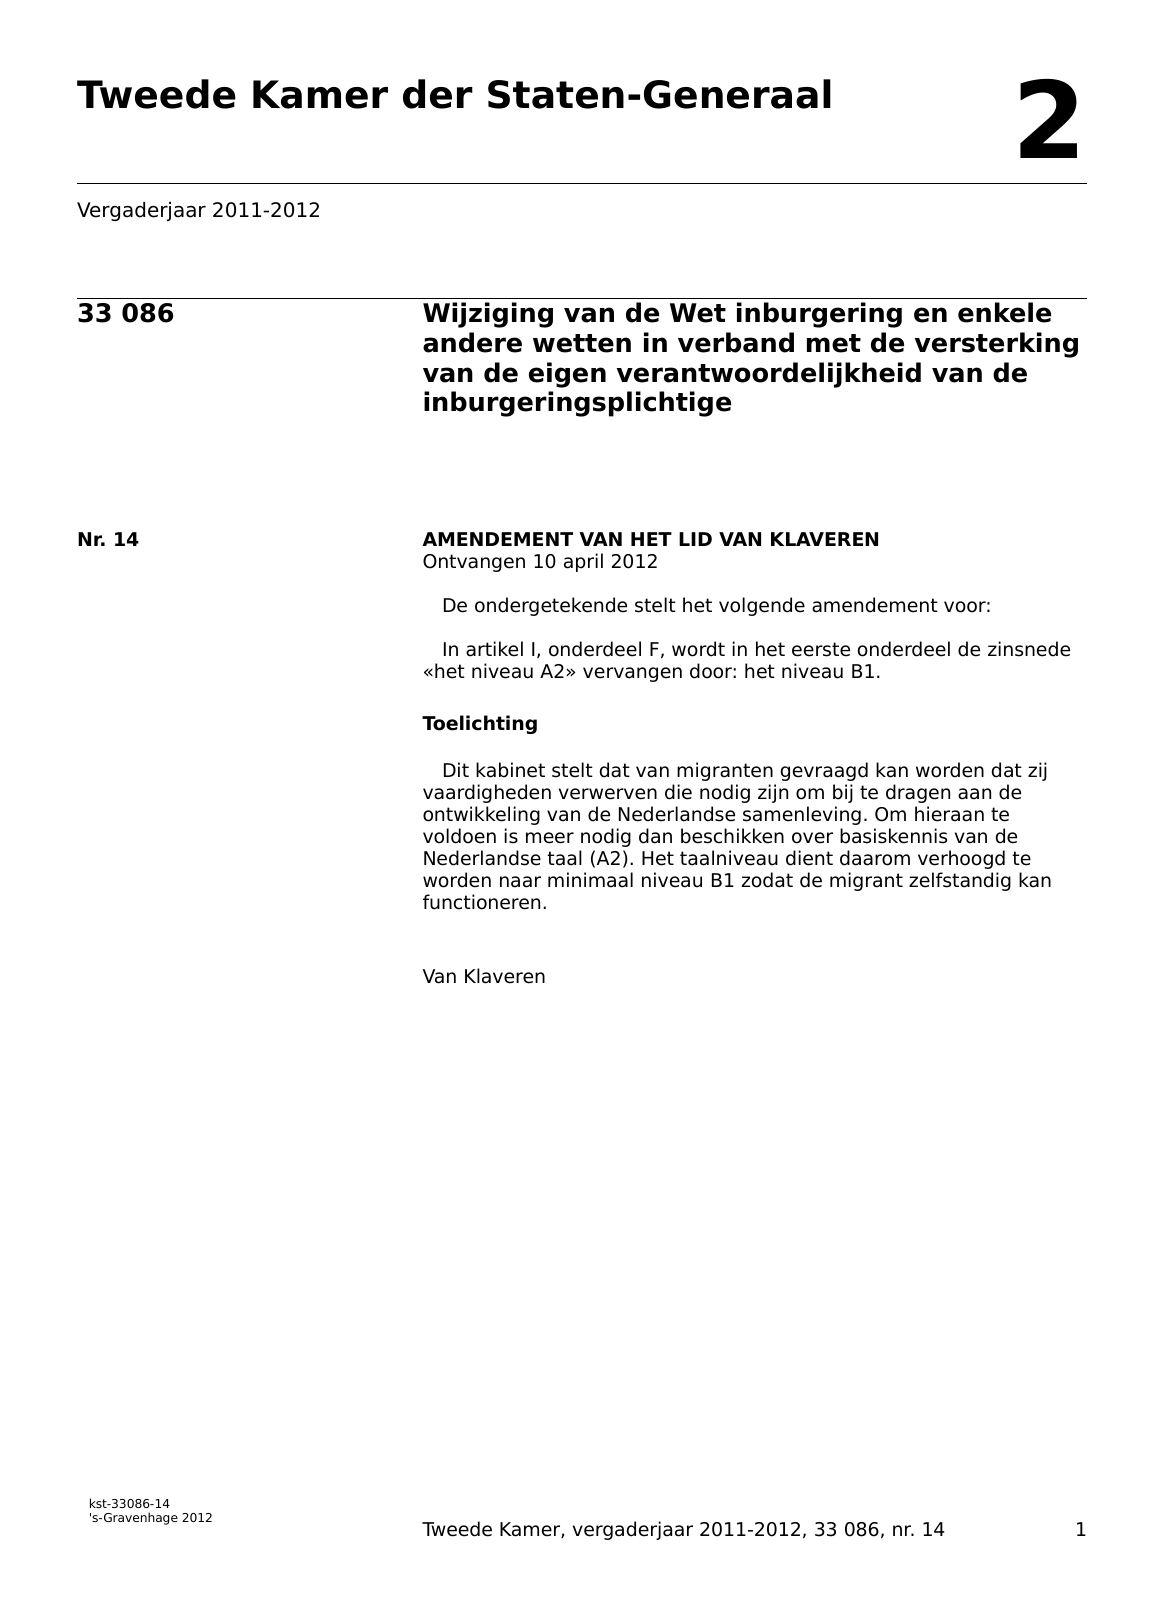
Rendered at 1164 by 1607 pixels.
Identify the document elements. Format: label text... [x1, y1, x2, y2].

subtitle Nr. 14 AMENDEMENT VAN HET LID VAN KLAVEREN [77, 529, 1087, 551]
table_cell Vergaderjaar 2011-2012 [77, 184, 1087, 298]
text In artikel I, onderdeel F, wordt in het eerste onderdeel de zinsnede «het niveau A2» vervangen door: het niveau B1. [422, 639, 1087, 683]
table_header 2 [886, 59, 1087, 183]
text kst-33086-14 [88, 1497, 323, 1511]
text De ondergetekende stelt het volgende amendement voor: [422, 595, 1087, 617]
text 's-Gravenhage 2012 [88, 1511, 323, 1525]
text Ontvangen 10 april 2012 [422, 551, 1087, 573]
text Dit kabinet stelt dat van migranten gevraagd kan worden dat zij vaardigheden verwerven die nodig zijn om bij te dragen aan de ontwikkeling van de Nederlandse samenleving. Om hieraan te voldoen is meer nodig dan beschikken over basiskennis van de Nederlandse taal (A2). Het taalniveau dient daarom verhoogd te worden naar minimaal niveau B1 zodat de migrant zelfstandig kan functioneren. [422, 760, 1087, 914]
subtitle 33 086 Wijziging van de Wet inburgering en enkele andere wetten in verband met de versterking van de eigen verantwoordelijkheid van de inburgeringsplichtige [77, 299, 1087, 418]
subtitle Toelichting [422, 713, 1087, 735]
table_header Tweede Kamer der Staten-Generaal [77, 59, 886, 183]
text Van Klaveren [422, 944, 1087, 988]
